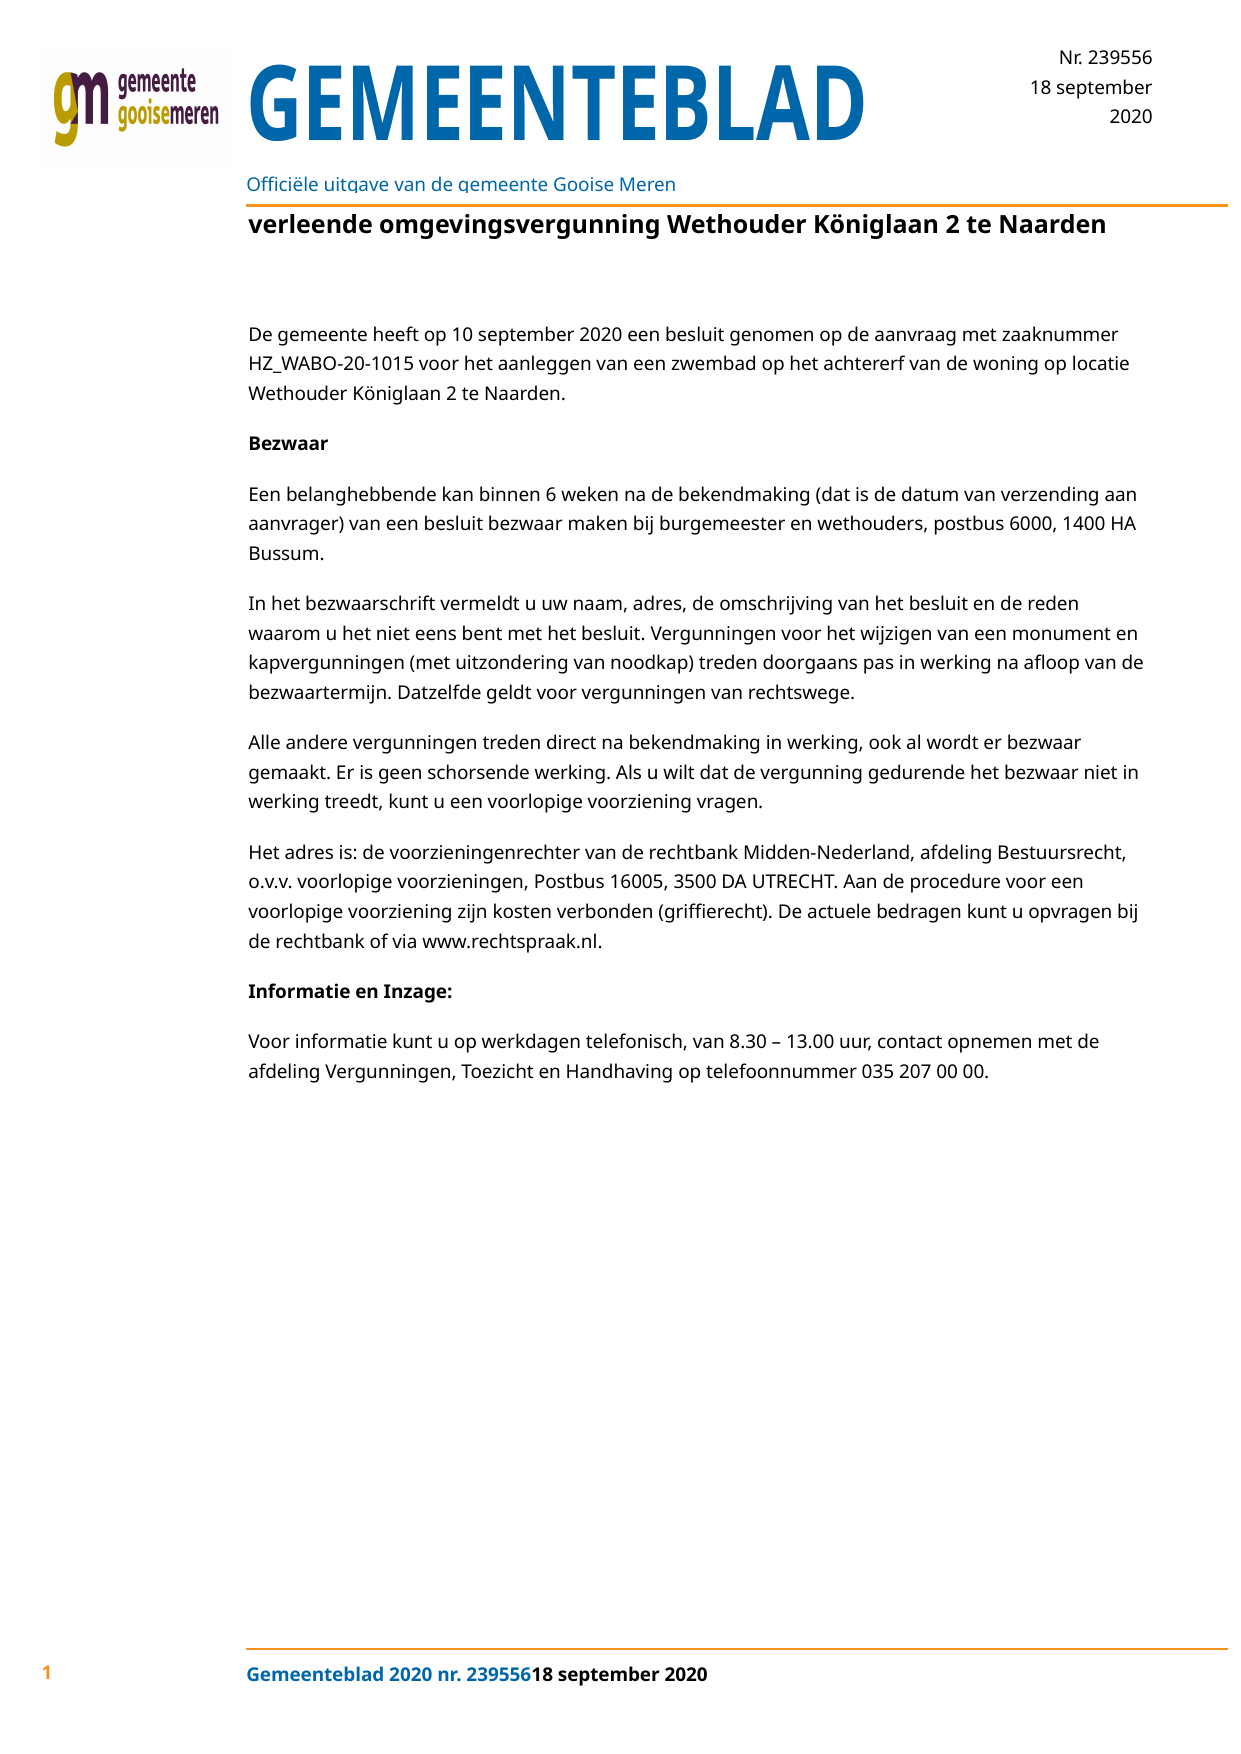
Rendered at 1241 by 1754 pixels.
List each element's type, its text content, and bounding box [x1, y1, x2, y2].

text In het bezwaarschrift vermeldt u uw naam, adres, de omschrijving van het besluit en de reden waarom u het niet eens bent met het besluit. Vergunningen voor het wijzigen van een monument en kapvergunningen (met uitzondering van noodkap) treden doorgaans pas in werking na afloop van de bezwaartermijn. Datzelfde geldt voor vergunningen van rechtswege. [248, 590, 1152, 705]
text Bezwaar [248, 430, 1152, 456]
text Voor informatie kunt u op werkdagen telefonisch, van 8.30 – 13.00 uur, contact opnemen met de afdeling Vergunningen, Toezicht en Handhaving op telefoonnummer 035 207 00 00. [248, 1029, 1152, 1084]
text verleende omgevingsvergunning Wethouder Königlaan 2 te Naarden [248, 207, 1152, 241]
text De gemeente heeft op 10 september 2020 een besluit genomen op de aanvraag met zaaknummer HZ_WABO-20-1015 voor het aanleggen van een zwembad op het achtererf van de woning op locatie Wethouder Königlaan 2 te Naarden. [248, 321, 1152, 406]
text Alle andere vergunningen treden direct na bekendmaking in werking, ook al wordt er bezwaar gemaakt. Er is geen schorsende werking. Als u wilt dat de vergunning gedurende het bezwaar niet in werking treedt, kunt u een voorlopige voorziening vragen. [248, 729, 1152, 814]
text Informatie en Inzage: [248, 978, 1152, 1004]
picture [41, 47, 231, 172]
text Een belanghebbende kan binnen 6 weken na de bekendmaking (dat is de datum van verzending aan aanvrager) van een besluit bezwaar maken bij burgemeester en wethouders, postbus 6000, 1400 HA Bussum. [248, 481, 1152, 566]
text Het adres is: de voorzieningenrechter van de rechtbank Midden-Nederland, afdeling Bestuursrecht, o.v.v. voorlopige voorzieningen, Postbus 16005, 3500 DA UTRECHT. Aan de procedure voor een voorlopige voorziening zijn kosten verbonden (griffierecht). De actuele bedragen kunt u opvragen bij de rechtbank of via www.rechtspraak.nl. [248, 839, 1152, 953]
